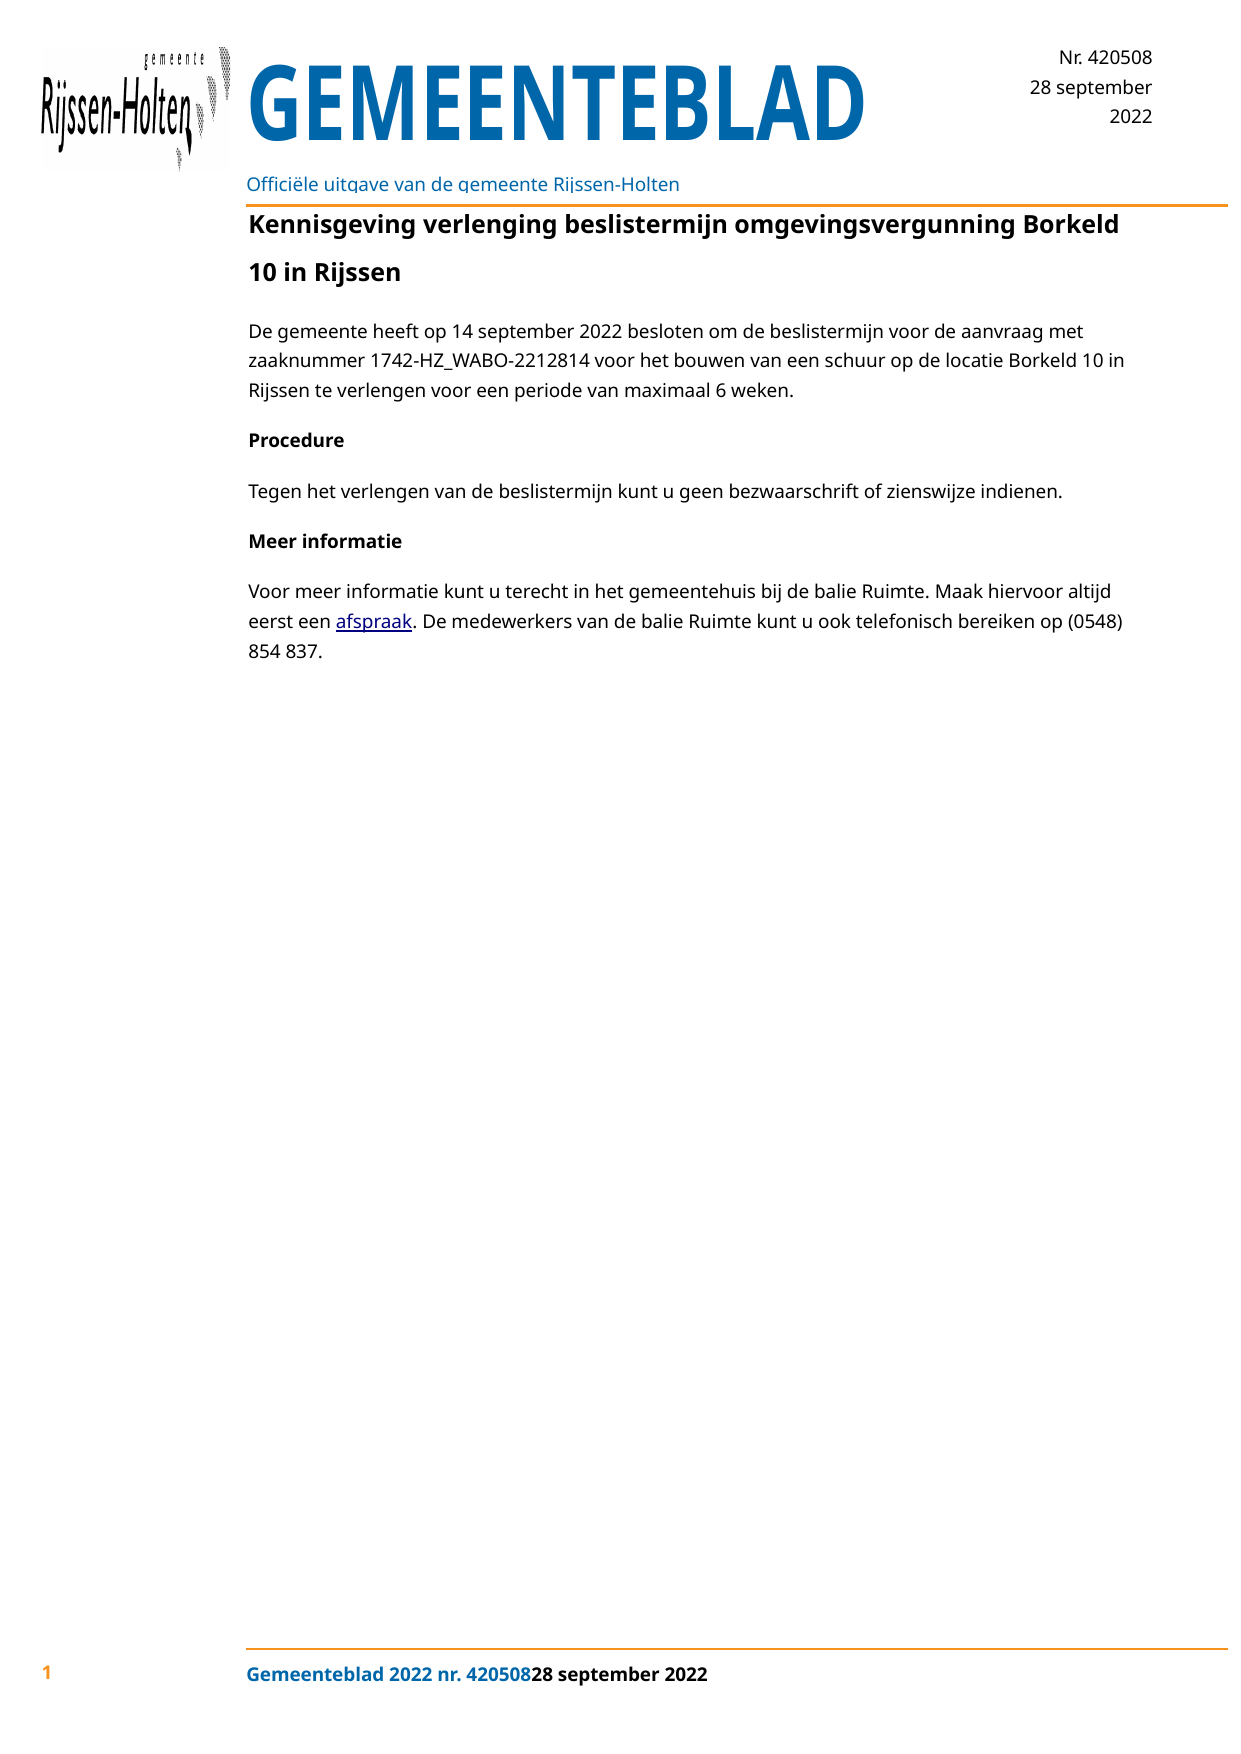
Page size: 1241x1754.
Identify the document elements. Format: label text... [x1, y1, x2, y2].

text Meer informatie [248, 528, 1152, 554]
text Tegen het verlengen van de beslistermijn kunt u geen bezwaarschrift of zienswijze indienen. [248, 478, 1152, 504]
text Procedure [248, 427, 1152, 453]
picture [41, 47, 231, 172]
text De gemeente heeft op 14 september 2022 besloten om de beslistermijn voor de aanvraag met zaaknummer 1742-HZ_WABO-2212814 voor het bouwen van een schuur op de locatie Borkeld 10 in Rijssen te verlengen voor een periode van maximaal 6 weken. [248, 318, 1152, 403]
text Voor meer informatie kunt u terecht in het gemeentehuis bij de balie Ruimte. Maak hiervoor altijd eerst een afspraak. De medewerkers van de balie Ruimte kunt u ook telefonisch bereiken op (0548) 854 837. [248, 579, 1152, 664]
text Kennisgeving verlenging beslistermijn omgevingsvergunning Borkeld 10 in Rijssen [248, 207, 1152, 288]
